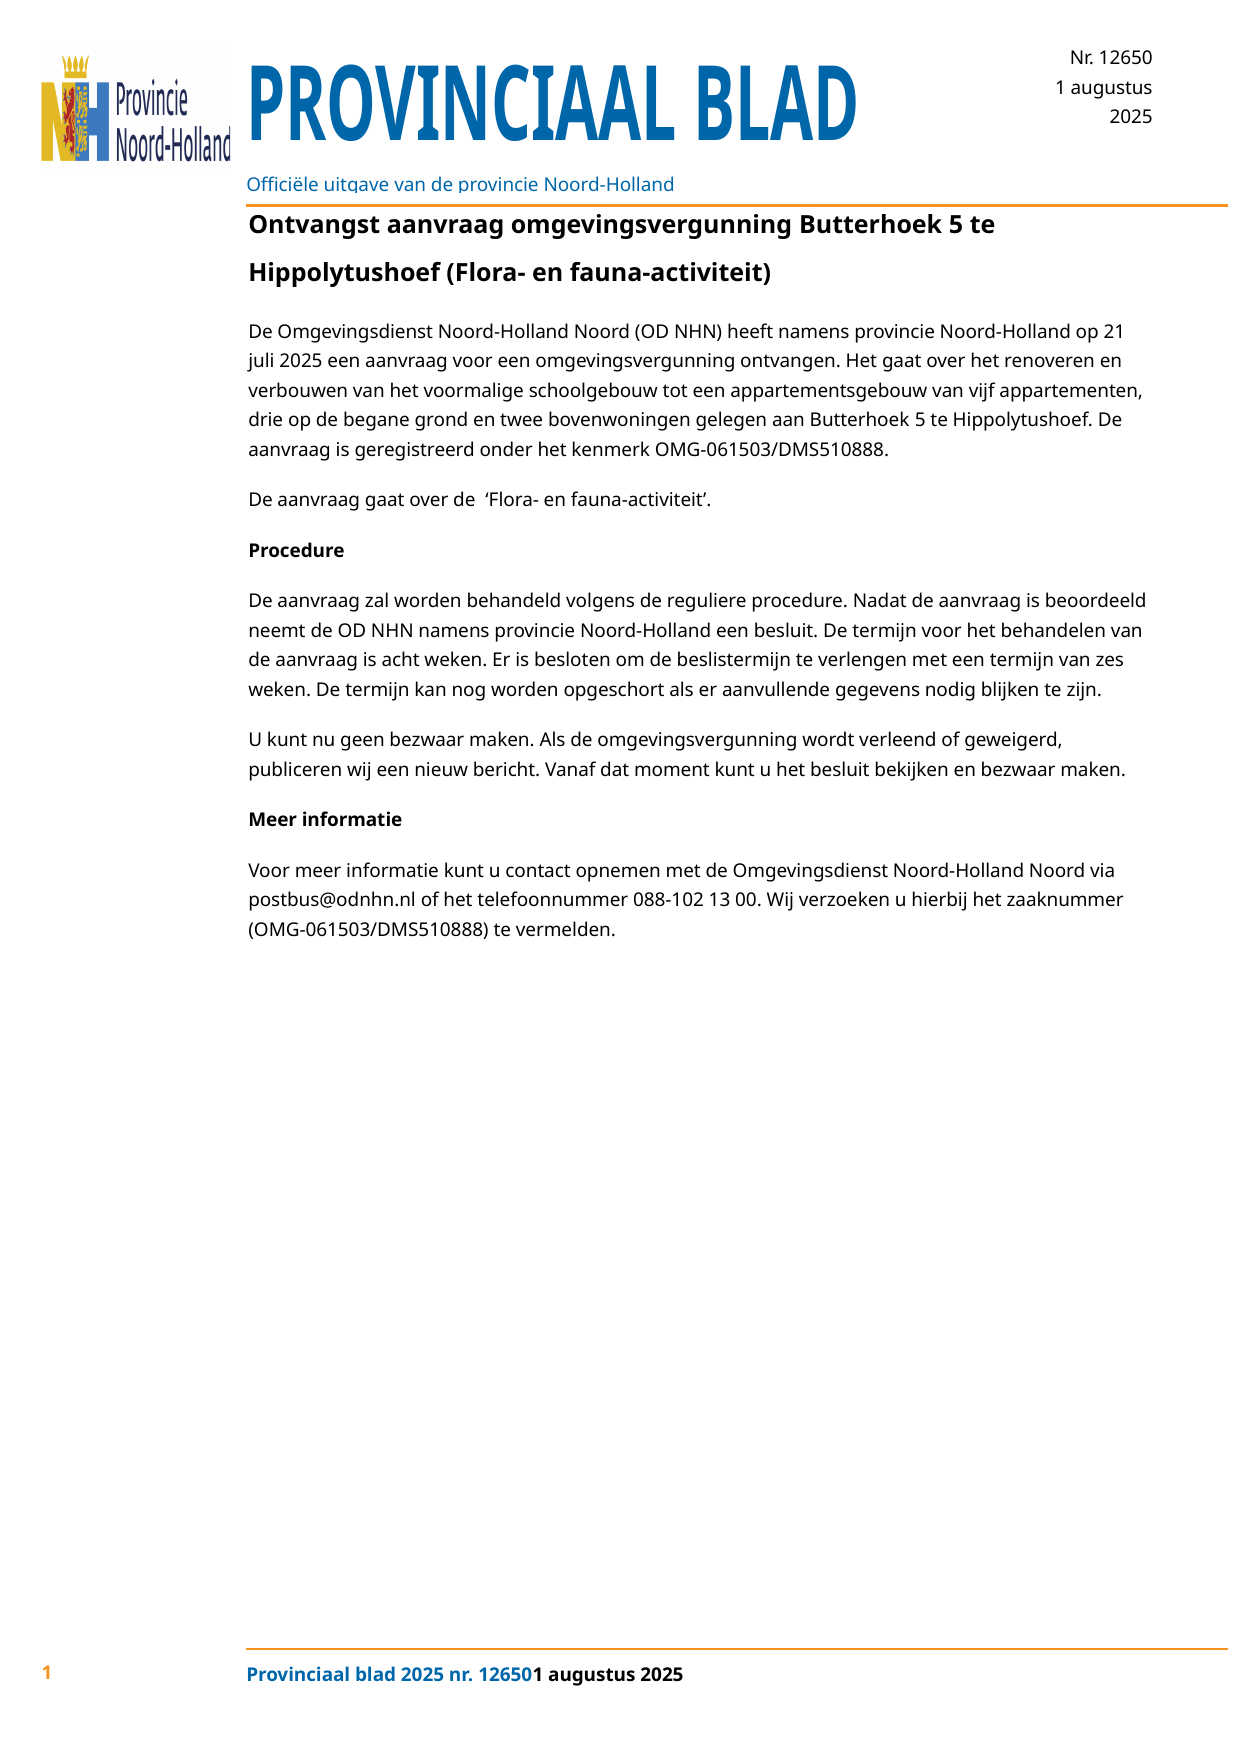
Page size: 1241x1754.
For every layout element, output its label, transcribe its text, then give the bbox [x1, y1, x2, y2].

text U kunt nu geen bezwaar maken. Als de omgevingsvergunning wordt verleend of geweigerd, publiceren wij een nieuw bericht. Vanaf dat moment kunt u het besluit bekijken en bezwaar maken. [248, 727, 1152, 782]
text Procedure [248, 537, 1152, 563]
text Meer informatie [248, 807, 1152, 832]
text Voor meer informatie kunt u contact opnemen met de Omgevingsdienst Noord-Holland Noord via postbus@odnhn.nl of het telefoonnummer 088-102 13 00. Wij verzoeken u hierbij het zaaknummer (OMG-061503/DMS510888) te vermelden. [248, 857, 1152, 942]
text De aanvraag zal worden behandeld volgens de reguliere procedure. Nadat de aanvraag is beoordeeld neemt de OD NHN namens provincie Noord-Holland een besluit. De termijn voor het behandelen van de aanvraag is acht weken. Er is besloten om de beslistermijn te verlengen met een termijn van zes weken. De termijn kan nog worden opgeschort als er aanvullende gegevens nodig blijken te zijn. [248, 587, 1152, 702]
text De Omgevingsdienst Noord-Holland Noord (OD NHN) heeft namens provincie Noord-Holland op 21 juli 2025 een aanvraag voor een omgevingsvergunning ontvangen. Het gaat over het renoveren en verbouwen van het voormalige schoolgebouw tot een appartementsgebouw van vijf appartementen, drie op de begane grond en twee bovenwoningen gelegen aan Butterhoek 5 te Hippolytushoef. De aanvraag is geregistreerd onder het kenmerk OMG-061503/DMS510888. [248, 318, 1152, 462]
picture [41, 47, 231, 172]
text De aanvraag gaat over de ‘Flora- en fauna-activiteit’. [248, 487, 1152, 512]
text Ontvangst aanvraag omgevingsvergunning Butterhoek 5 te Hippolytushoef (Flora- en fauna-activiteit) [248, 207, 1152, 288]
